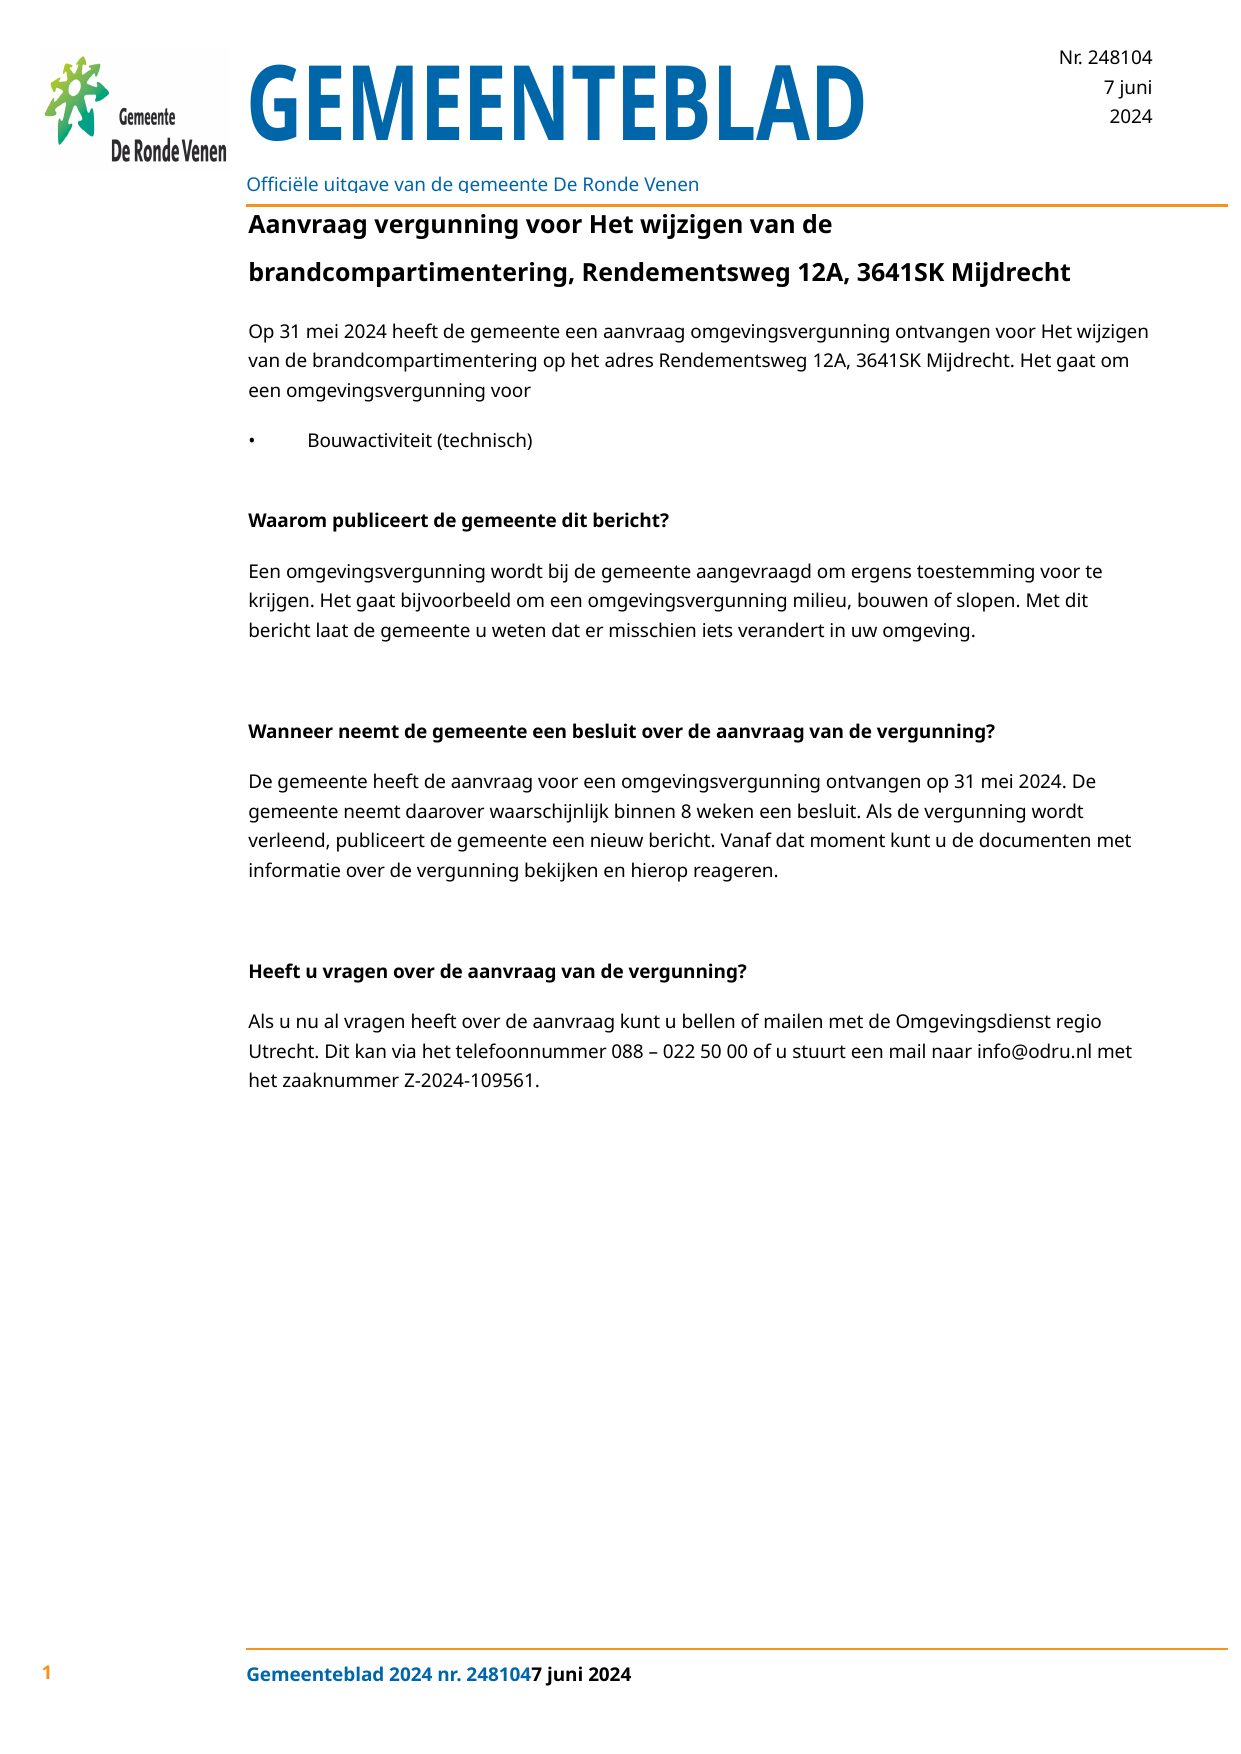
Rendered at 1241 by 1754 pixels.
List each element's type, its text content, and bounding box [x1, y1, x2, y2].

text Op 31 mei 2024 heeft de gemeente een aanvraag omgevingsvergunning ontvangen voor Het wijzigen van de brandcompartimentering op het adres Rendementsweg 12A, 3641SK Mijdrecht. Het gaat om een omgevingsvergunning voor [248, 318, 1152, 403]
text Aanvraag vergunning voor Het wijzigen van de brandcompartimentering, Rendementsweg 12A, 3641SK Mijdrecht [248, 207, 1152, 288]
text Een omgevingsvergunning wordt bij de gemeente aangevraagd om ergens toestemming voor te krijgen. Het gaat bijvoorbeeld om een omgevingsvergunning milieu, bouwen of slopen. Met dit bericht laat de gemeente u weten dat er misschien iets verandert in uw omgeving. [248, 558, 1152, 643]
text Heeft u vragen over de aanvraag van de vergunning? [248, 958, 1152, 984]
text Als u nu al vragen heeft over de aanvraag kunt u bellen of mailen met de Omgevingsdienst regio Utrecht. Dit kan via het telefoonnummer 088 – 022 50 00 of u stuurt een mail naar info@odru.nl met het zaaknummer Z-2024-109561. [248, 1008, 1152, 1093]
text Wanneer neemt de gemeente een besluit over de aanvraag van de vergunning? [248, 718, 1152, 744]
text Waarom publiceert de gemeente dit bericht? [248, 507, 1152, 533]
text De gemeente heeft de aanvraag voor een omgevingsvergunning ontvangen op 31 mei 2024. De gemeente neemt daarover waarschijnlijk binnen 8 weken een besluit. Als de vergunning wordt verleend, publiceert de gemeente een nieuw bericht. Vanaf dat moment kunt u de documenten met informatie over de vergunning bekijken en hierop reageren. [248, 768, 1152, 883]
list Bouwactiviteit (technisch) [248, 427, 1152, 453]
picture [41, 47, 231, 172]
